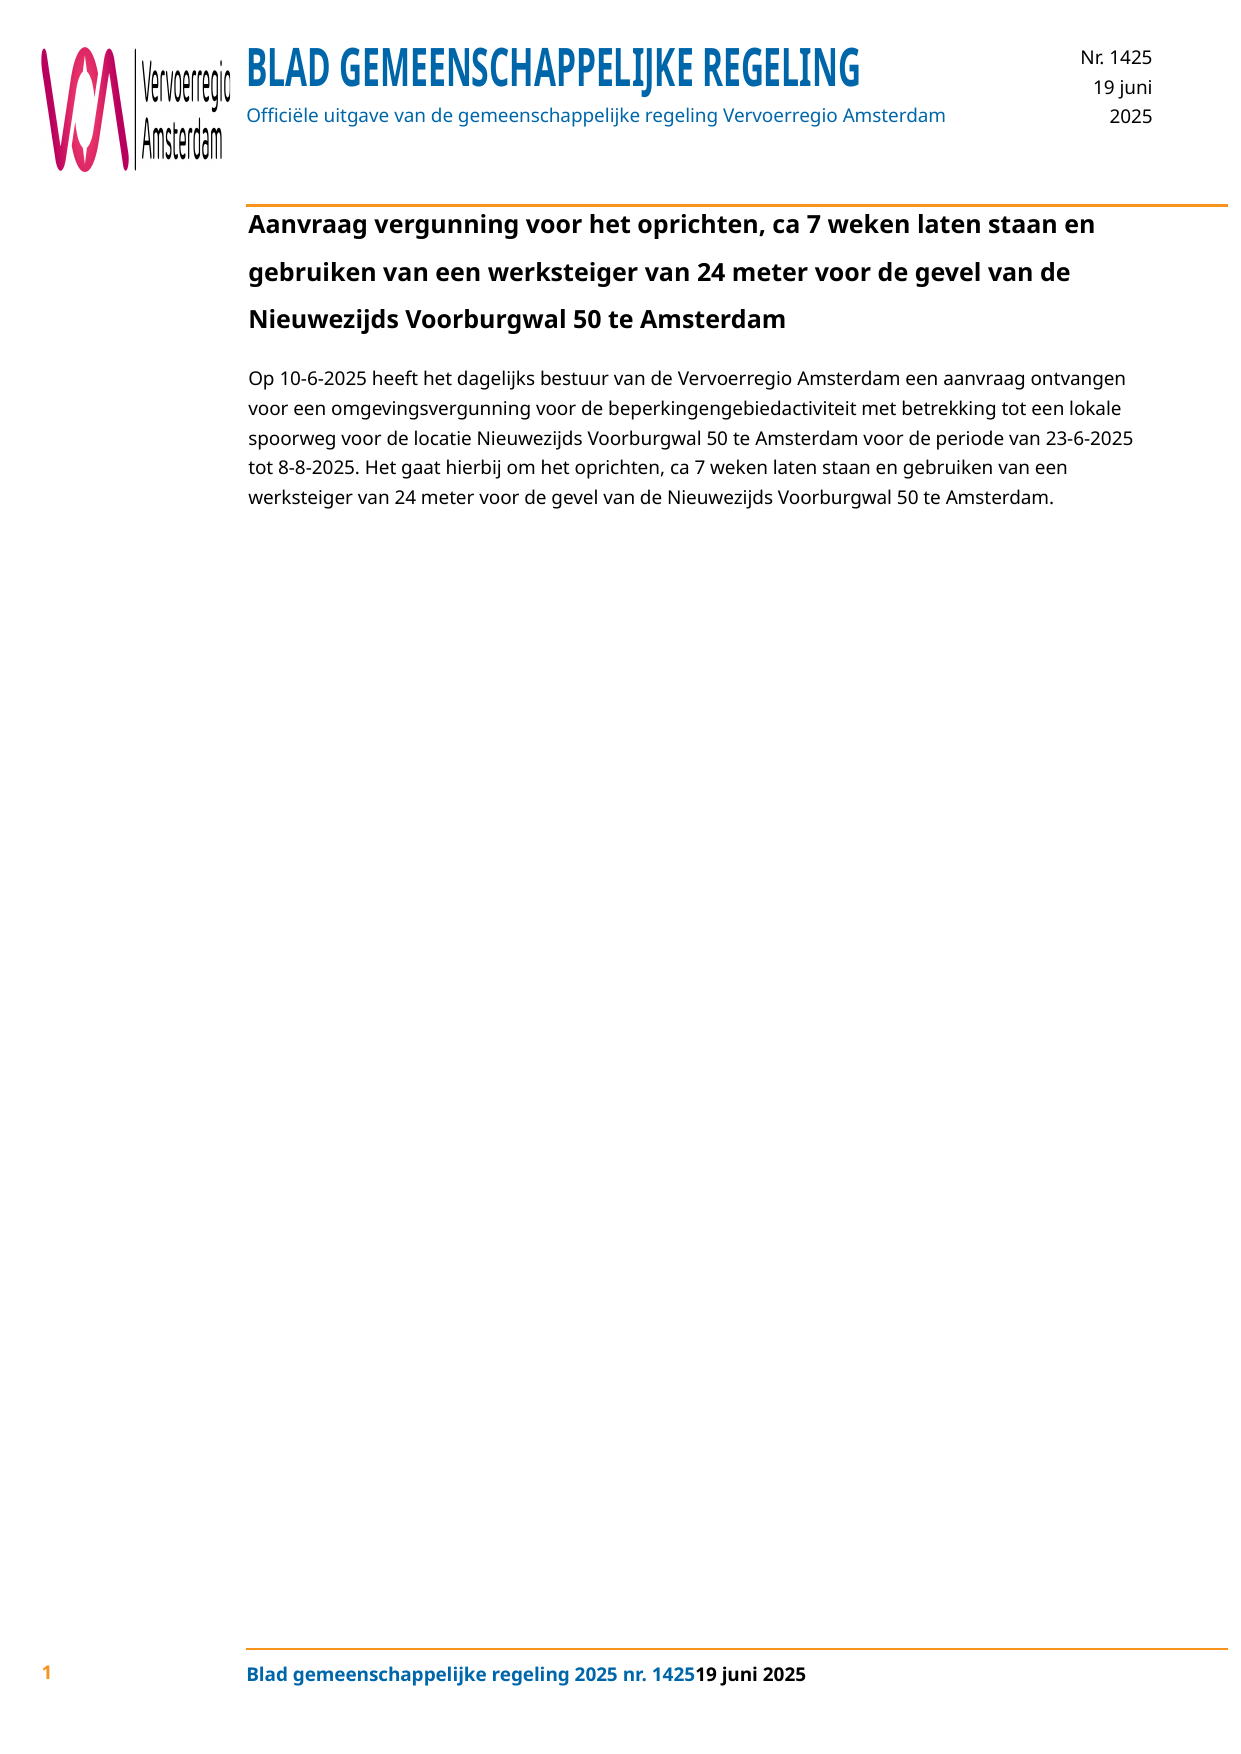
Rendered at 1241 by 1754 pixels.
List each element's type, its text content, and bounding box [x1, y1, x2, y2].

text Op 10-6-2025 heeft het dagelijks bestuur van de Vervoerregio Amsterdam een aanvraag ontvangen voor een omgevingsvergunning voor de beperkingengebiedactiviteit met betrekking tot een lokale spoorweg voor de locatie Nieuwezijds Voorburgwal 50 te Amsterdam voor de periode van 23-6-2025 tot 8-8-2025. Het gaat hierbij om het oprichten, ca 7 weken laten staan en gebruiken van een werksteiger van 24 meter voor de gevel van de Nieuwezijds Voorburgwal 50 te Amsterdam. [248, 366, 1152, 509]
picture [41, 47, 231, 172]
text Aanvraag vergunning voor het oprichten, ca 7 weken laten staan en gebruiken van een werksteiger van 24 meter voor de gevel van de Nieuwezijds Voorburgwal 50 te Amsterdam [248, 207, 1152, 336]
